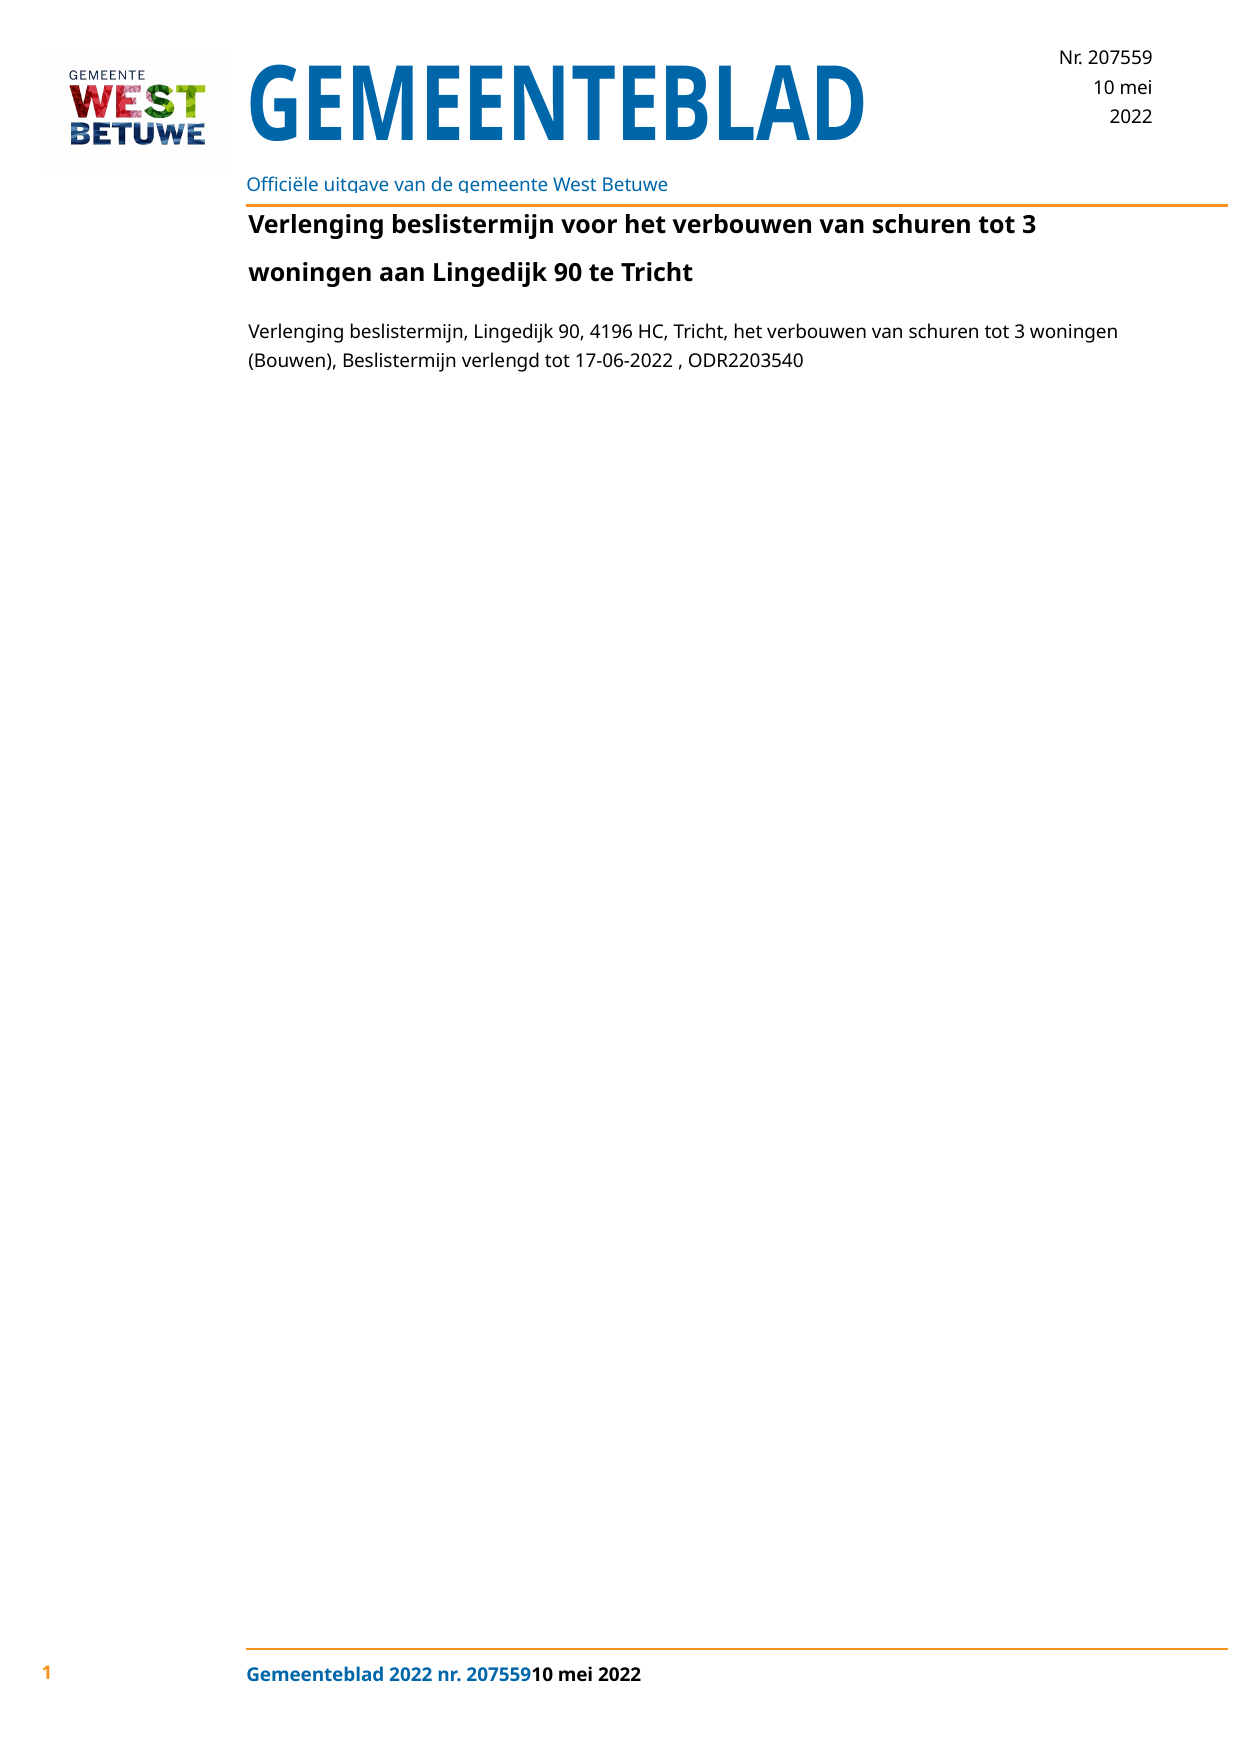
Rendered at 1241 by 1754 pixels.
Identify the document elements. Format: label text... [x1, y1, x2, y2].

text Verlenging beslistermijn, Lingedijk 90, 4196 HC, Tricht, het verbouwen van schuren tot 3 woningen (Bouwen), Beslistermijn verlengd tot 17-06-2022 , ODR2203540 [248, 318, 1152, 373]
text Verlenging beslistermijn voor het verbouwen van schuren tot 3 woningen aan Lingedijk 90 te Tricht [248, 207, 1152, 288]
picture [41, 47, 231, 172]
